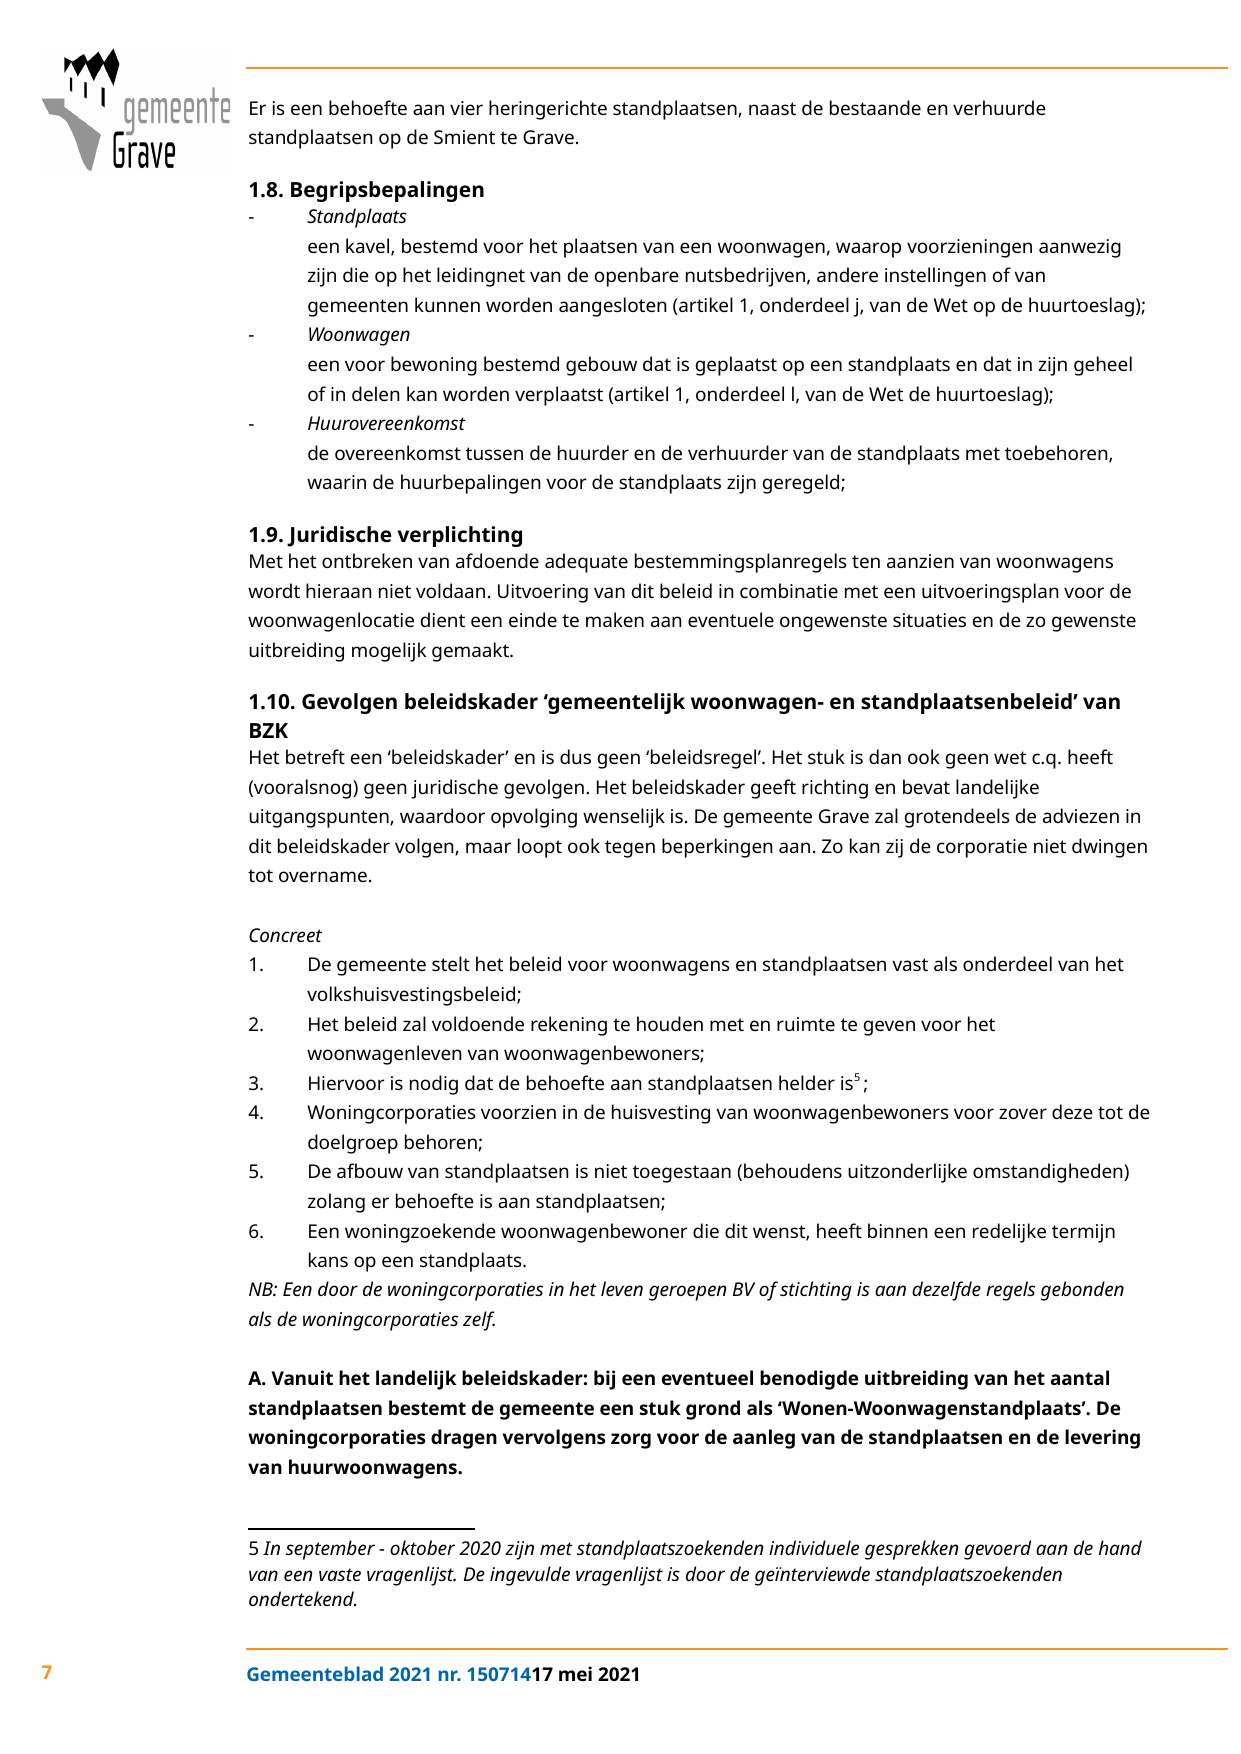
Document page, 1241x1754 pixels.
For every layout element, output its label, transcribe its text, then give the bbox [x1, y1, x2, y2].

list een voor bewoning bestemd gebouw dat is geplaatst op een standplaats en dat in zijn geheel of in delen kan worden verplaatst (artikel 1, onderdeel l, van de Wet de huurtoeslag); [248, 351, 1152, 406]
text Concreet [248, 922, 1152, 948]
text Met het ontbreken van afdoende adequate bestemmingsplanregels ten aanzien van woonwagens wordt hieraan niet voldaan. Uitvoering van dit beleid in combinatie met een uitvoeringsplan voor de woonwagenlocatie dient een einde te maken aan eventuele ongewenste situaties en de zo gewenste uitbreiding mogelijk gemaakt. [248, 548, 1152, 663]
text Er is een behoefte aan vier heringerichte standplaatsen, naast de bestaande en verhuurde standplaatsen op de Smient te Grave. [248, 95, 1152, 150]
text 1.8. Begripsbepalingen [248, 175, 1152, 203]
list Standplaats [248, 203, 1152, 229]
picture [41, 47, 231, 172]
text Het betreft een ‘beleidskader’ en is dus geen ‘beleidsregel’. Het stuk is dan ook geen wet c.q. heeft (vooralsnog) geen juridische gevolgen. Het beleidskader geeft richting en bevat landelijke uitgangspunten, waardoor opvolging wenselijk is. De gemeente Grave zal grotendeels de adviezen in dit beleidskader volgen, maar loopt ook tegen beperkingen aan. Zo kan zij de corporatie niet dwingen tot overname. [248, 744, 1152, 888]
list de overeenkomst tussen de huurder en de verhuurder van de standplaats met toebehoren, waarin de huurbepalingen voor de standplaats zijn geregeld; [248, 440, 1152, 495]
text 1.9. Juridische verplichting [248, 520, 1152, 548]
list een kavel, bestemd voor het plaatsen van een woonwagen, waarop voorzieningen aanwezig zijn die op het leidingnet van de openbare nutsbedrijven, andere instellingen of van gemeenten kunnen worden aangesloten (artikel 1, onderdeel j, van de Wet op de huurtoeslag); [248, 233, 1152, 318]
table_header De gemeente stelt het beleid voor woonwagens en standplaatsen vast als onderdeel van het volkshuisvestingsbeleid; Het beleid zal voldoende rekening te houden met en ruimte te geven voor het woonwagenleven van woonwagenbewoners; Hiervoor is nodig dat de behoefte aan standplaatsen helder is; Woningcorporaties voorzien in de huisvesting van woonwagenbewoners voor zover deze tot de doelgroep behoren; De afbouw van standplaatsen is niet toegestaan (behoudens uitzonderlijke omstandigheden) zolang er behoefte is aan standplaatsen; Een woningzoekende woonwagenbewoner die dit wenst, heeft binnen een redelijke termijn kans op een standplaats. [248, 952, 1152, 1273]
table_header A. Vanuit het landelijk beleidskader: bij een eventueel benodigde uitbreiding van het aantal standplaatsen bestemt de gemeente een stuk grond als ‘Wonen-Woonwagenstandplaats’. De woningcorporaties dragen vervolgens zorg voor de aanleg van de standplaatsen en de levering van huurwoonwagens. [248, 1365, 1152, 1480]
text NB: Een door de woningcorporaties in het leven geroepen BV of stichting is aan dezelfde regels gebonden als de woningcorporaties zelf. [248, 1276, 1152, 1332]
list Huurovereenkomst [248, 410, 1152, 436]
list Woonwagen [248, 322, 1152, 347]
text 1.10. Gevolgen beleidskader ‘gemeentelijk woonwagen- en standplaatsenbeleid’ van BZK [248, 687, 1152, 744]
